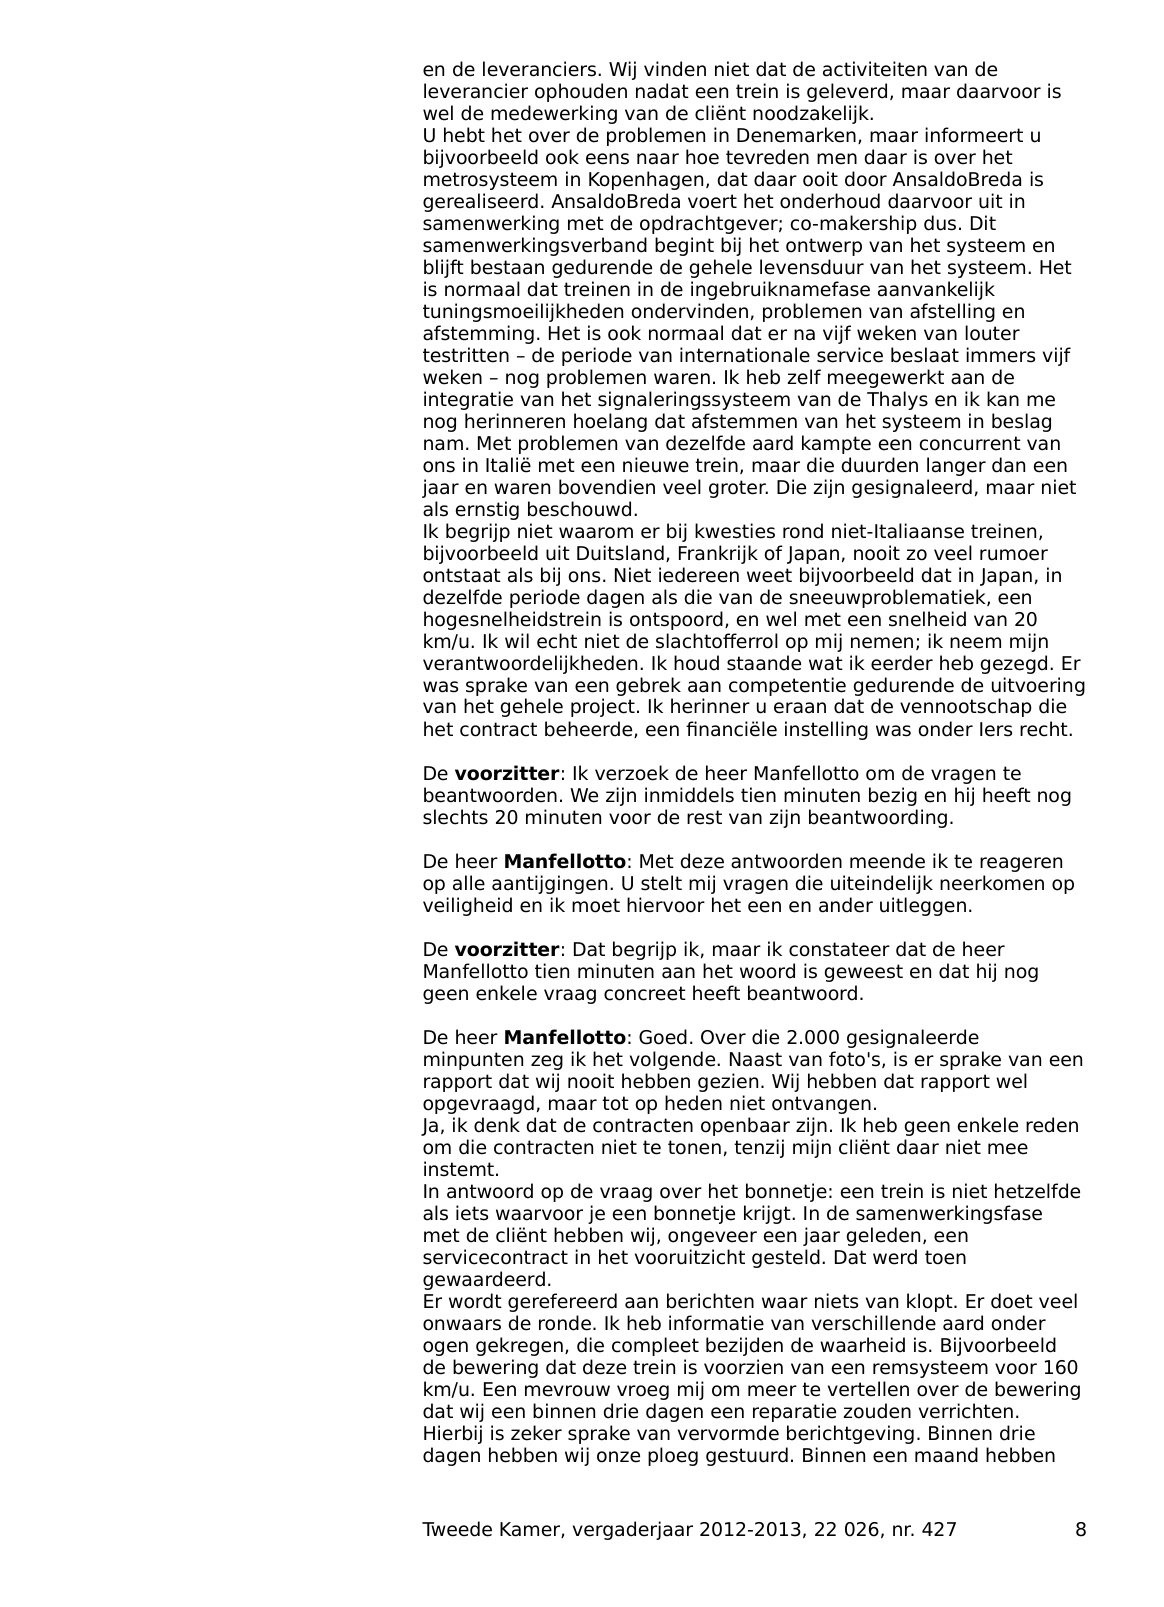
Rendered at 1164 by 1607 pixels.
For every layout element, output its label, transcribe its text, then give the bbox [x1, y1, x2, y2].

text De voorzitter: Dat begrijp ik, maar ik constateer dat de heer Manfellotto tien minuten aan het woord is geweest en dat hij nog geen enkele vraag concreet heeft beantwoord. [422, 939, 1087, 1005]
text De voorzitter: Ik verzoek de heer Manfellotto om de vragen te beantwoorden. We zijn inmiddels tien minuten bezig en hij heeft nog slechts 20 minuten voor de rest van zijn beantwoording. [422, 763, 1087, 828]
text Ik begrijp niet waarom er bij kwesties rond niet-Italiaanse treinen, bijvoorbeeld uit Duitsland, Frankrijk of Japan, nooit zo veel rumoer ontstaat als bij ons. Niet iedereen weet bijvoorbeeld dat in Japan, in dezelfde periode dagen als die van de sneeuwproblematiek, een hogesnelheidstrein is ontspoord, en wel met een snelheid van 20 km/u. Ik wil echt niet de slachtofferrol op mij nemen; ik neem mijn verantwoordelijkheden. Ik houd staande wat ik eerder heb gezegd. Er was sprake van een gebrek aan competentie gedurende de uitvoering van het gehele project. Ik herinner u eraan dat de vennootschap die het contract beheerde, een financiële instelling was onder Iers recht. [422, 521, 1087, 740]
text Ja, ik denk dat de contracten openbaar zijn. Ik heb geen enkele reden om die contracten niet te tonen, tenzij mijn cliënt daar niet mee instemt. [422, 1115, 1087, 1181]
text en de leveranciers. Wij vinden niet dat de activiteiten van de leverancier ophouden nadat een trein is geleverd, maar daarvoor is wel de medewerking van de cliënt noodzakelijk. [422, 59, 1087, 125]
text Er wordt gerefereerd aan berichten waar niets van klopt. Er doet veel onwaars de ronde. Ik heb informatie van verschillende aard onder ogen gekregen, die compleet bezijden de waarheid is. Bijvoorbeeld de bewering dat deze trein is voorzien van een remsysteem voor 160 km/u. Een mevrouw vroeg mij om meer te vertellen over de bewering dat wij een binnen drie dagen een reparatie zouden verrichten. Hierbij is zeker sprake van vervormde berichtgeving. Binnen drie dagen hebben wij onze ploeg gestuurd. Binnen een maand hebben [422, 1291, 1087, 1467]
text U hebt het over de problemen in Denemarken, maar informeert u bijvoorbeeld ook eens naar hoe tevreden men daar is over het metrosysteem in Kopenhagen, dat daar ooit door AnsaldoBreda is gerealiseerd. AnsaldoBreda voert het onderhoud daarvoor uit in samenwerking met de opdrachtgever; co-makership dus. Dit samenwerkingsverband begint bij het ontwerp van het systeem en blijft bestaan gedurende de gehele levensduur van het systeem. Het is normaal dat treinen in de ingebruiknamefase aanvankelijk tuningsmoeilijkheden ondervinden, problemen van afstelling en afstemming. Het is ook normaal dat er na vijf weken van louter testritten – de periode van internationale service beslaat immers vijf weken – nog problemen waren. Ik heb zelf meegewerkt aan de integratie van het signaleringssysteem van de Thalys en ik kan me nog herinneren hoelang dat afstemmen van het systeem in beslag nam. Met problemen van dezelfde aard kampte een concurrent van ons in Italië met een nieuwe trein, maar die duurden langer dan een jaar en waren bovendien veel groter. Die zijn gesignaleerd, maar niet als ernstig beschouwd. [422, 125, 1087, 521]
text De heer Manfellotto: Goed. Over die 2.000 gesignaleerde minpunten zeg ik het volgende. Naast van foto's, is er sprake van een rapport dat wij nooit hebben gezien. Wij hebben dat rapport wel opgevraagd, maar tot op heden niet ontvangen. [422, 1027, 1087, 1115]
text In antwoord op de vraag over het bonnetje: een trein is niet hetzelfde als iets waarvoor je een bonnetje krijgt. In de samenwerkingsfase met de cliënt hebben wij, ongeveer een jaar geleden, een servicecontract in het vooruitzicht gesteld. Dat werd toen gewaardeerd. [422, 1181, 1087, 1291]
text De heer Manfellotto: Met deze antwoorden meende ik te reageren op alle aantijgingen. U stelt mij vragen die uiteindelijk neerkomen op veiligheid en ik moet hiervoor het een en ander uitleggen. [422, 851, 1087, 917]
